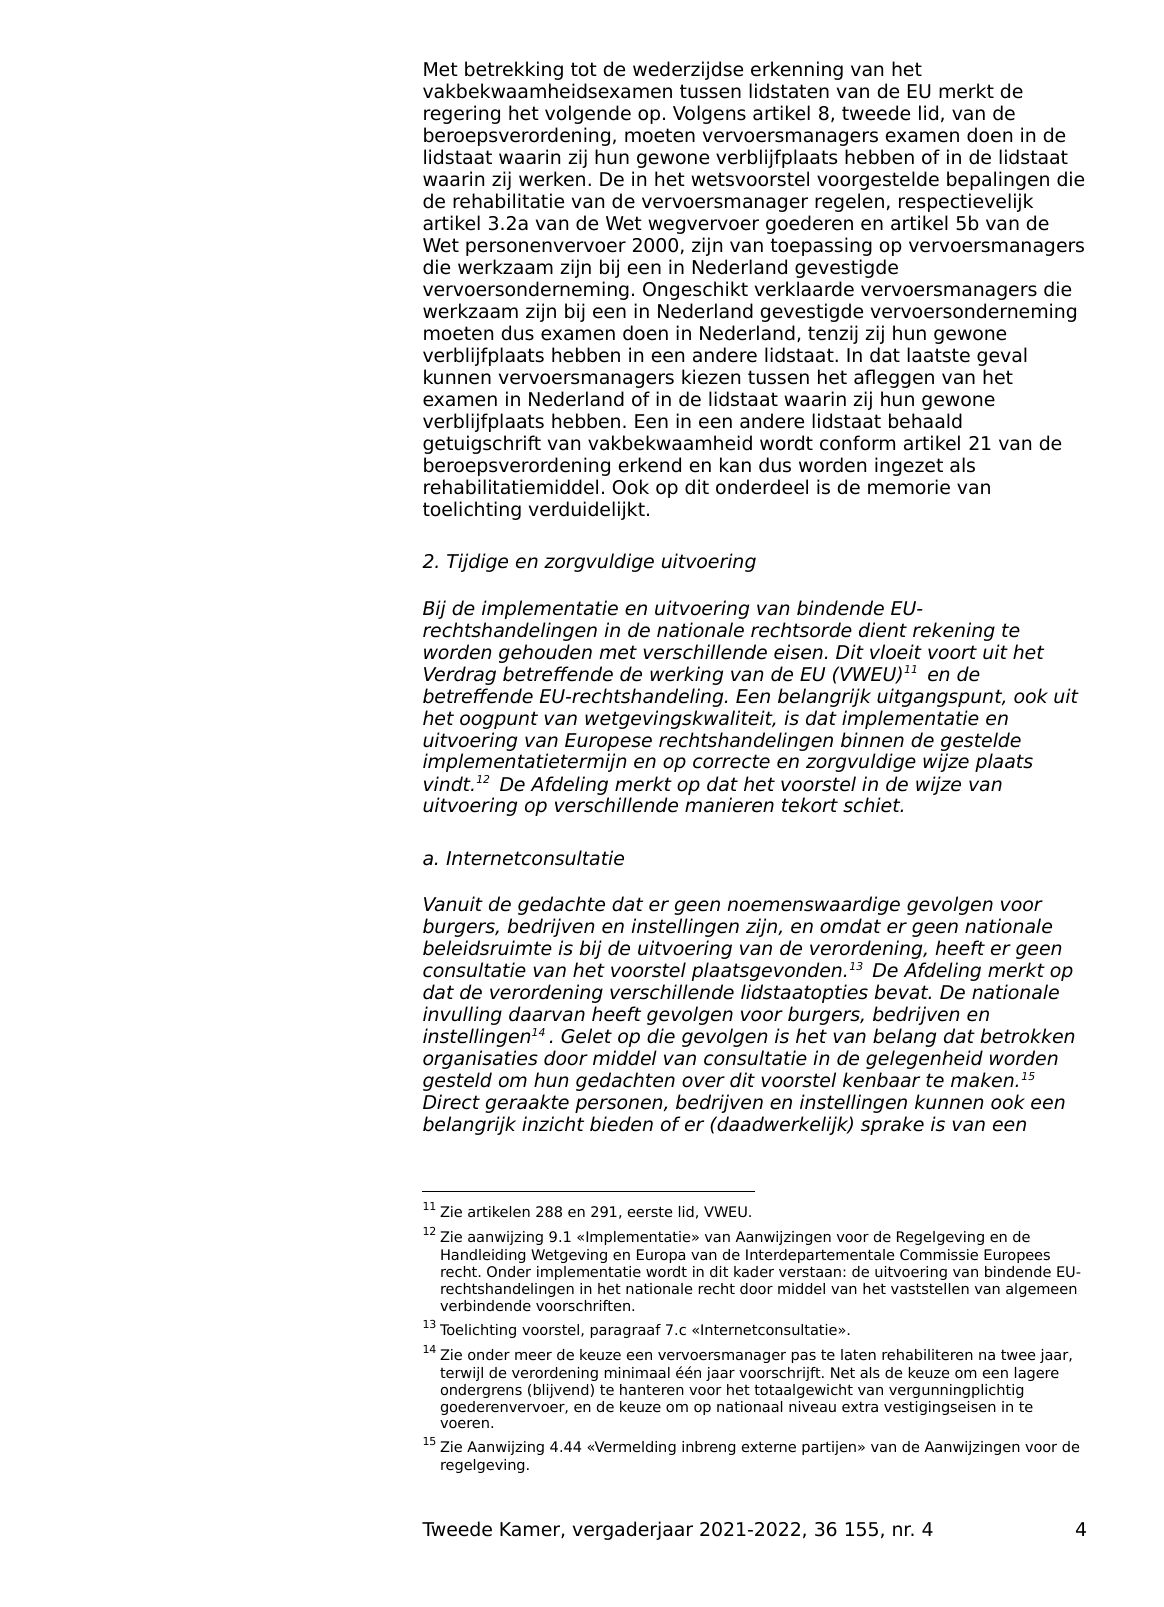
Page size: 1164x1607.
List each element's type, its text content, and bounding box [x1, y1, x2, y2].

subtitle 2. Tijdige en zorgvuldige uitvoering [422, 551, 1087, 573]
text Zie onder meer de keuze een vervoersmanager pas te laten rehabiliteren na twee jaar, terwijl de verordening minimaal één jaar voorschrijft. Net als de keuze om een lagere ondergrens (blijvend) te hanteren voor het totaalgewicht van vergunningplichtig goederenvervoer, en de keuze om op nationaal niveau extra vestigingseisen in te voeren. [422, 1343, 1087, 1432]
text Met betrekking tot de wederzijdse erkenning van het vakbekwaamheidsexamen tussen lidstaten van de EU merkt de regering het volgende op. Volgens artikel 8, tweede lid, van de beroepsverordening, moeten vervoersmanagers examen doen in de lidstaat waarin zij hun gewone verblijfplaats hebben of in de lidstaat waarin zij werken. De in het wetsvoorstel voorgestelde bepalingen die de rehabilitatie van de vervoersmanager regelen, respectievelijk artikel 3.2a van de Wet wegvervoer goederen en artikel 5b van de Wet personenvervoer 2000, zijn van toepassing op vervoersmanagers die werkzaam zijn bij een in Nederland gevestigde vervoersonderneming. Ongeschikt verklaarde vervoersmanagers die werkzaam zijn bij een in Nederland gevestigde vervoersonderneming moeten dus examen doen in Nederland, tenzij zij hun gewone verblijfplaats hebben in een andere lidstaat. In dat laatste geval kunnen vervoersmanagers kiezen tussen het afleggen van het examen in Nederland of in de lidstaat waarin zij hun gewone verblijfplaats hebben. Een in een andere lidstaat behaald getuigschrift van vakbekwaamheid wordt conform artikel 21 van de beroepsverordening erkend en kan dus worden ingezet als rehabilitatiemiddel. Ook op dit onderdeel is de memorie van toelichting verduidelijkt. [422, 59, 1087, 521]
text Bij de implementatie en uitvoering van bindende EU-rechtshandelingen in de nationale rechtsorde dient rekening te worden gehouden met verschillende eisen. Dit vloeit voort uit het Verdrag betreffende de werking van de EU (VWEU) en de betreffende EU-rechtshandeling. Een belangrijk uitgangspunt, ook uit het oogpunt van wetgevingskwaliteit, is dat implementatie en uitvoering van Europese rechtshandelingen binnen de gestelde implementatietermijn en op correcte en zorgvuldige wijze plaats vindt. De Afdeling merkt op dat het voorstel in de wijze van uitvoering op verschillende manieren tekort schiet. [422, 598, 1087, 817]
text Zie aanwijzing 9.1 «Implementatie» van Aanwijzingen voor de Regelgeving en de Handleiding Wetgeving en Europa van de Interdepartementale Commissie Europees recht. Onder implementatie wordt in dit kader verstaan: de uitvoering van bindende EU-rechtshandelingen in het nationale recht door middel van het vaststellen van algemeen verbindende voorschriften. [422, 1225, 1087, 1315]
subtitle a. Internetconsultatie [422, 847, 1087, 869]
text Zie Aanwijzing 4.44 «Vermelding inbreng externe partijen» van de Aanwijzingen voor de regelgeving. [422, 1435, 1087, 1474]
text Vanuit de gedachte dat er geen noemenswaardige gevolgen voor burgers, bedrijven en instellingen zijn, en omdat er geen nationale beleidsruimte is bij de uitvoering van de verordening, heeft er geen consultatie van het voorstel plaatsgevonden. De Afdeling merkt op dat de verordening verschillende lidstaatopties bevat. De nationale invulling daarvan heeft gevolgen voor burgers, bedrijven en instellingen. Gelet op die gevolgen is het van belang dat betrokken organisaties door middel van consultatie in de gelegenheid worden gesteld om hun gedachten over dit voorstel kenbaar te maken. Direct geraakte personen, bedrijven en instellingen kunnen ook een belangrijk inzicht bieden of er (daadwerkelijk) sprake is van een [422, 894, 1087, 1136]
text Zie artikelen 288 en 291, eerste lid, VWEU. [422, 1200, 1087, 1222]
text Toelichting voorstel, paragraaf 7.c «Internetconsultatie». [422, 1318, 1087, 1340]
